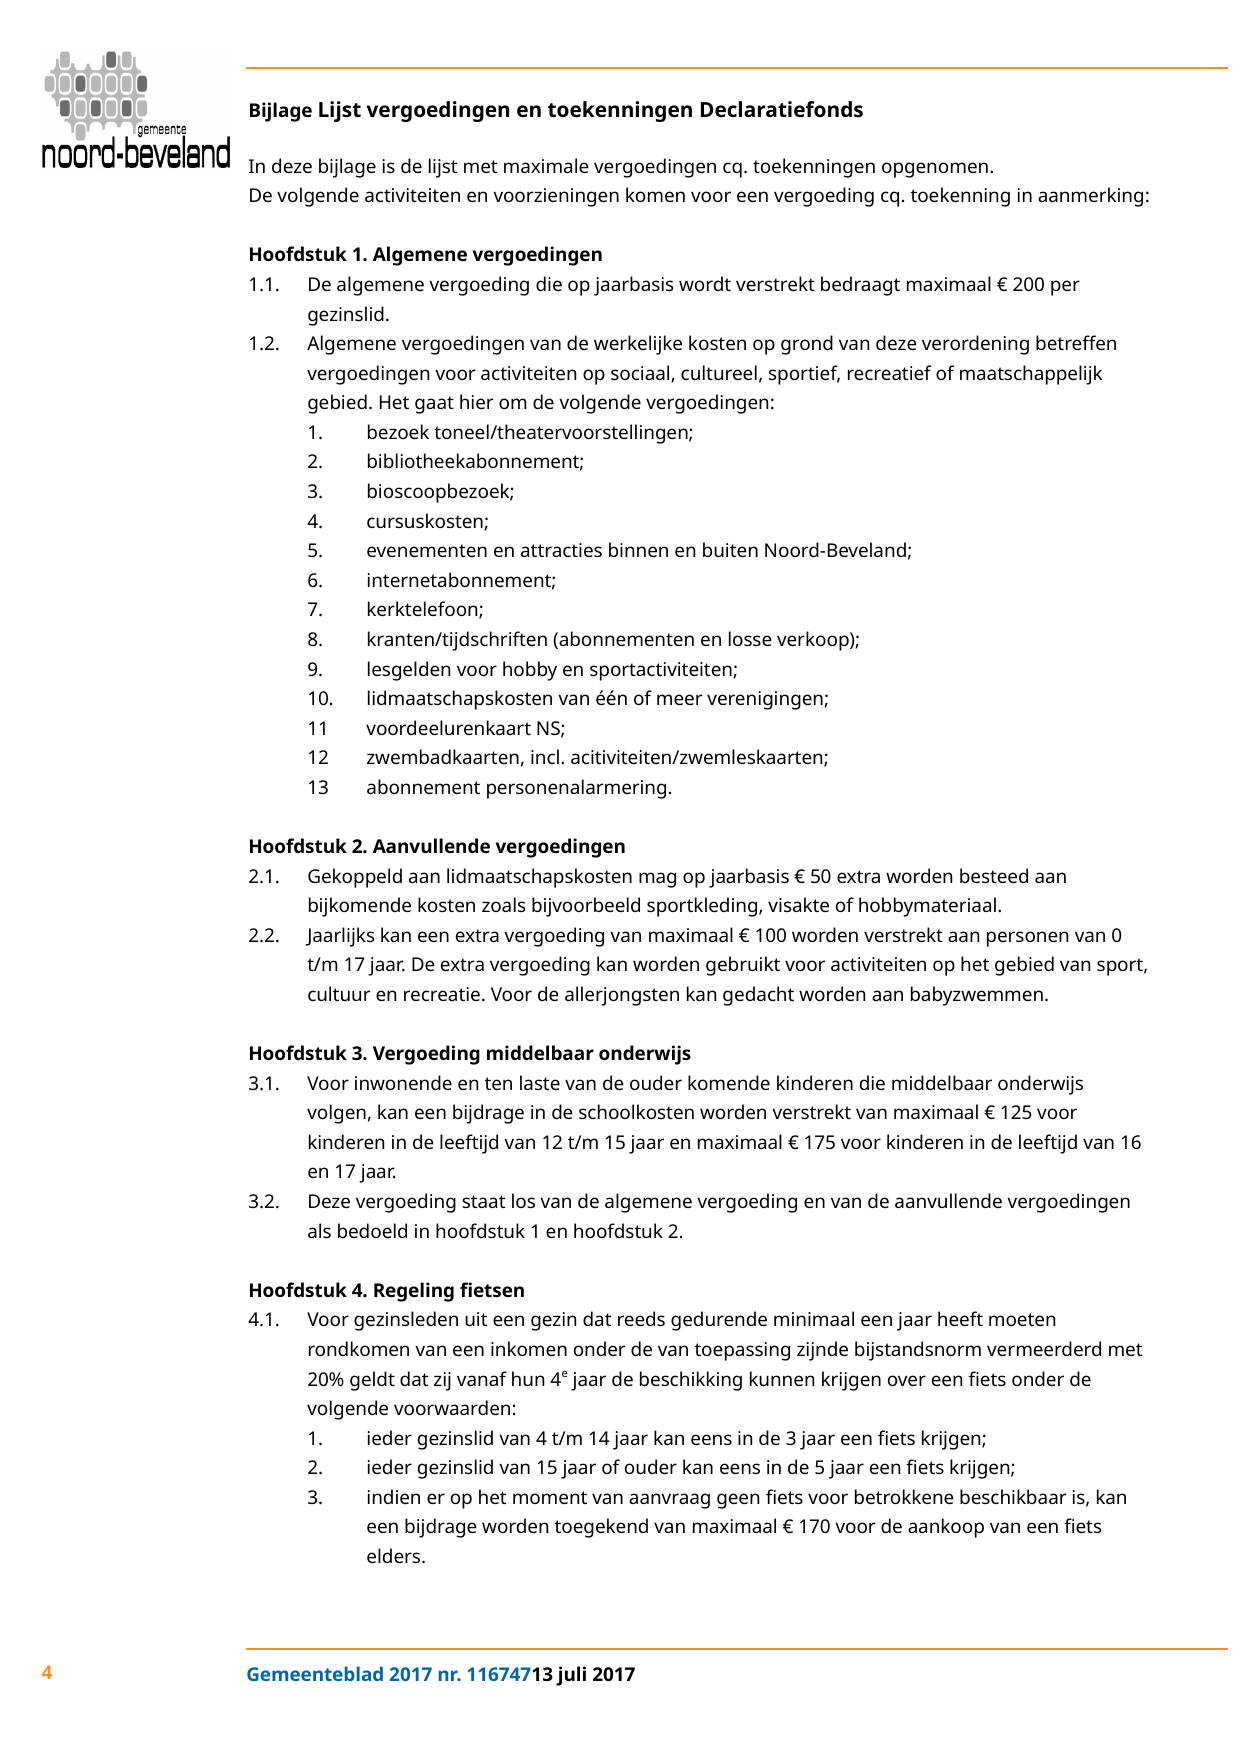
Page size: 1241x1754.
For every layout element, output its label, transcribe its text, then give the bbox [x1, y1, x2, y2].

list ieder gezinslid van 4 t/m 14 jaar kan eens in de 3 jaar een fiets krijgen; [307, 1425, 1152, 1451]
picture [41, 47, 231, 172]
list Jaarlijks kan een extra vergoeding van maximaal € 100 worden verstrekt aan personen van 0 t/m 17 jaar. De extra vergoeding kan worden gebruikt voor activiteiten op het gebied van sport, cultuur en recreatie. Voor de allerjongsten kan gedacht worden aan babyzwemmen. [248, 922, 1152, 1007]
list bibliotheekabonnement; [307, 449, 1152, 474]
list evenementen en attracties binnen en buiten Noord-Beveland; [307, 537, 1152, 563]
list Algemene vergoedingen van de werkelijke kosten op grond van deze verordening betreffen vergoedingen voor activiteiten op sociaal, cultureel, sportief, recreatief of maatschappelijk gebied. Het gaat hier om de volgende vergoedingen: [248, 330, 1152, 415]
text Hoofdstuk 4. Regeling fietsen [248, 1277, 1152, 1303]
list ieder gezinslid van 15 jaar of ouder kan eens in de 5 jaar een fiets krijgen; [307, 1454, 1152, 1480]
list Gekoppeld aan lidmaatschapskosten mag op jaarbasis € 50 extra worden besteed aan bijkomende kosten zoals bijvoorbeeld sportkleding, visakte of hobbymateriaal. [248, 863, 1152, 918]
text Hoofdstuk 2. Aanvullende vergoedingen [248, 833, 1152, 859]
list De algemene vergoeding die op jaarbasis wordt verstrekt bedraagt maximaal € 200 per gezinslid. [248, 271, 1152, 327]
text In deze bijlage is de lijst met maximale vergoedingen cq. toekenningen opgenomen. [248, 153, 1152, 179]
list lidmaatschapskosten van één of meer verenigingen; [307, 685, 1152, 711]
list voordeelurenkaart NS; [307, 715, 1152, 741]
text Hoofdstuk 1. Algemene vergoedingen [248, 242, 1152, 267]
list abonnement personenalarmering. [307, 774, 1152, 800]
text Bijlage Lijst vergoedingen en toekenningen Declaratiefonds [248, 95, 1152, 123]
text Hoofdstuk 3. Vergoeding middelbaar onderwijs [248, 1040, 1152, 1066]
list indien er op het moment van aanvraag geen fiets voor betrokkene beschikbaar is, kan een bijdrage worden toegekend van maximaal € 170 voor de aankoop van een fiets elders. [307, 1484, 1152, 1569]
list Voor inwonende en ten laste van de ouder komende kinderen die middelbaar onderwijs volgen, kan een bijdrage in de schoolkosten worden verstrekt van maximaal € 125 voor kinderen in de leeftijd van 12 t/m 15 jaar en maximaal € 175 voor kinderen in de leeftijd van 16 en 17 jaar. [248, 1070, 1152, 1184]
list zwembadkaarten, incl. acitiviteiten/zwemleskaarten; [307, 744, 1152, 770]
list Voor gezinsleden uit een gezin dat reeds gedurende minimaal een jaar heeft moeten rondkomen van een inkomen onder de van toepassing zijnde bijstandsnorm vermeerderd met 20% geldt dat zij vanaf hun 4e jaar de beschikking kunnen krijgen over een fiets onder de volgende voorwaarden: [248, 1307, 1152, 1421]
text De volgende activiteiten en voorzieningen komen voor een vergoeding cq. toekenning in aanmerking: [248, 182, 1152, 208]
list internetabonnement; [307, 567, 1152, 593]
list cursuskosten; [307, 508, 1152, 534]
list kerktelefoon; [307, 597, 1152, 622]
list lesgelden voor hobby en sportactiviteiten; [307, 656, 1152, 682]
list kranten/tijdschriften (abonnementen en losse verkoop); [307, 626, 1152, 652]
list Deze vergoeding staat los van de algemene vergoeding en van de aanvullende vergoedingen als bedoeld in hoofdstuk 1 en hoofdstuk 2. [248, 1188, 1152, 1244]
list bioscoopbezoek; [307, 478, 1152, 504]
list bezoek toneel/theatervoorstellingen; [307, 419, 1152, 445]
